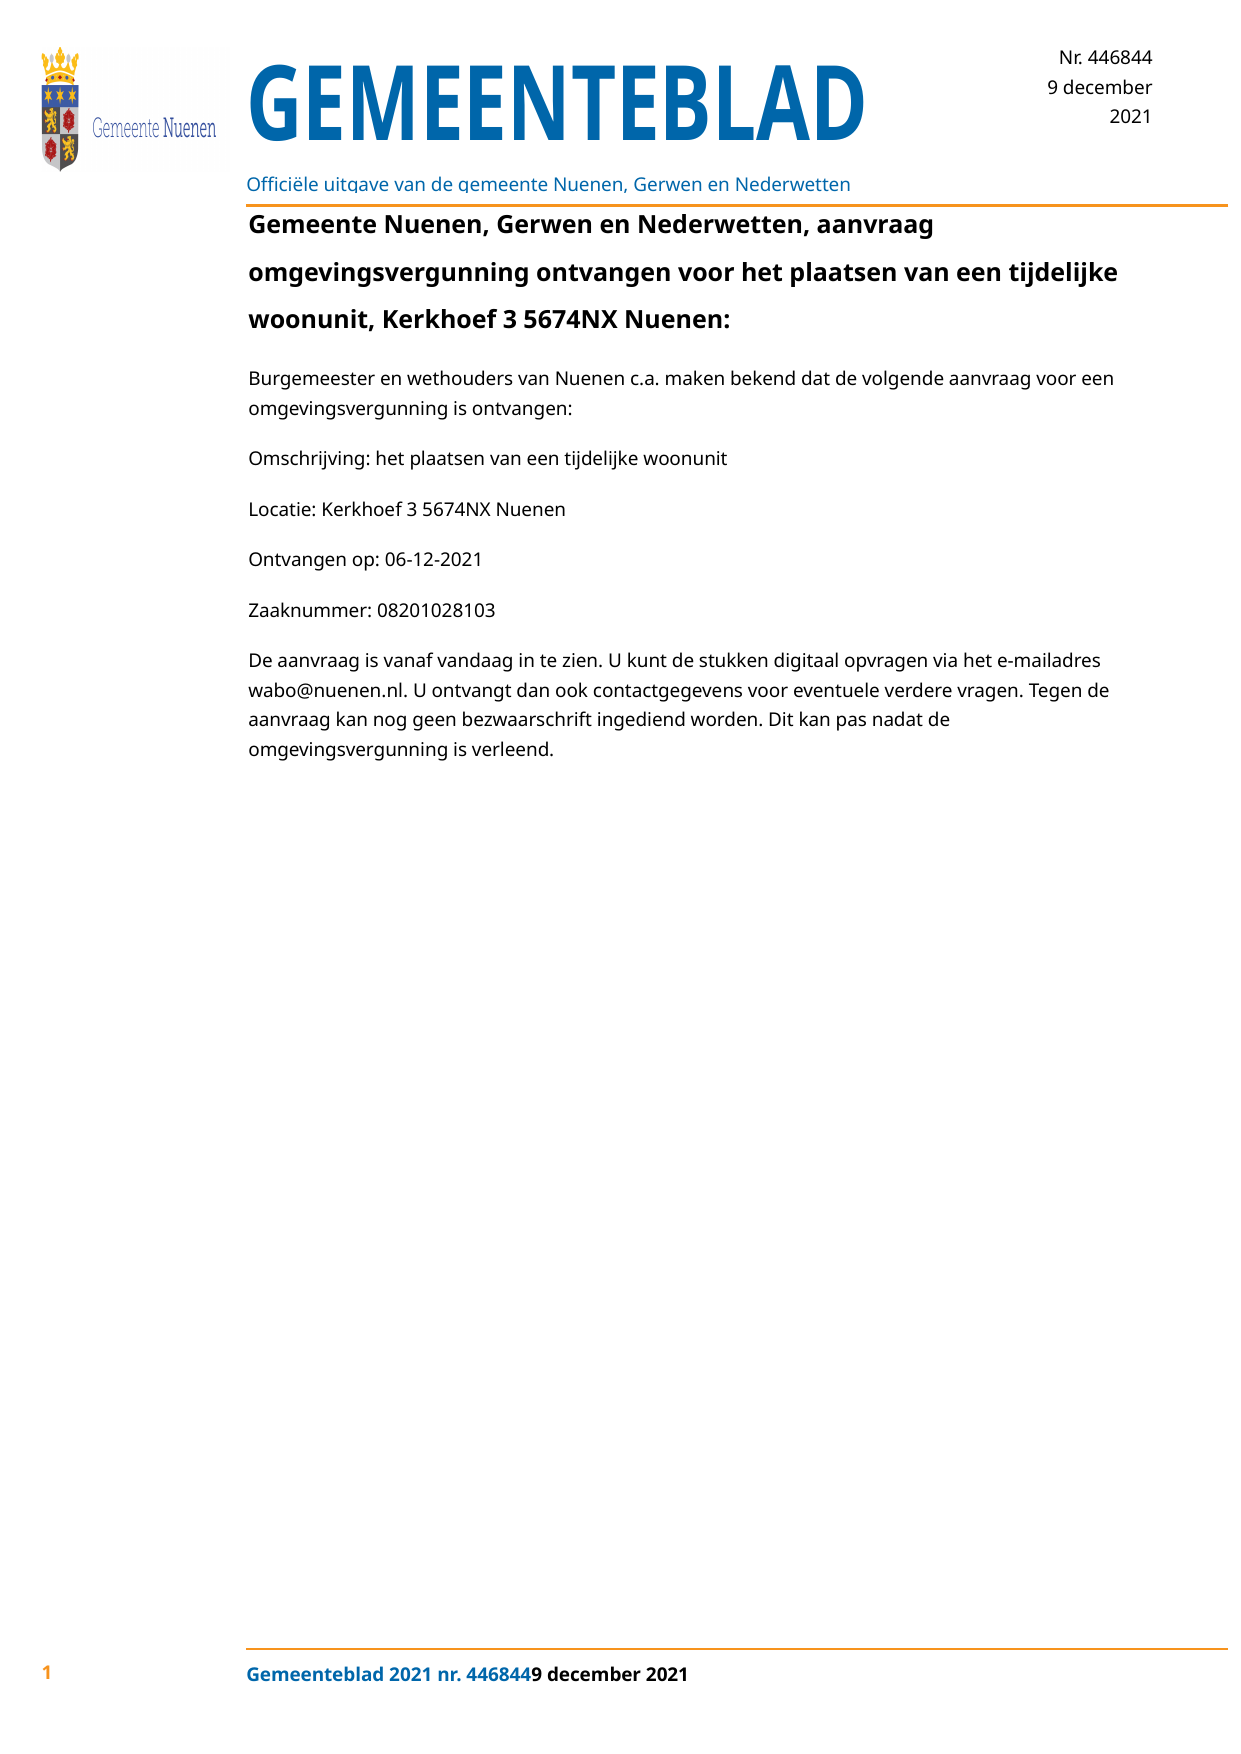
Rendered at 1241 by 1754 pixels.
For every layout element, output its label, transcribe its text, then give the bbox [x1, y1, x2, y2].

text Omschrijving: het plaatsen van een tijdelijke woonunit [248, 446, 1152, 471]
picture [41, 47, 231, 172]
text Locatie: Kerkhoef 3 5674NX Nuenen [248, 496, 1152, 522]
text De aanvraag is vanaf vandaag in te zien. U kunt de stukken digitaal opvragen via het e-mailadres wabo@nuenen.nl. U ontvangt dan ook contactgegevens voor eventuele verdere vragen. Tegen de aanvraag kan nog geen bezwaarschrift ingediend worden. Dit kan pas nadat de omgevingsvergunning is verleend. [248, 647, 1152, 762]
text Ontvangen op: 06-12-2021 [248, 546, 1152, 572]
text Zaaknummer: 08201028103 [248, 597, 1152, 622]
text Gemeente Nuenen, Gerwen en Nederwetten, aanvraag omgevingsvergunning ontvangen voor het plaatsen van een tijdelijke woonunit, Kerkhoef 3 5674NX Nuenen: [248, 207, 1152, 336]
text Burgemeester en wethouders van Nuenen c.a. maken bekend dat de volgende aanvraag voor een omgevingsvergunning is ontvangen: [248, 366, 1152, 421]
